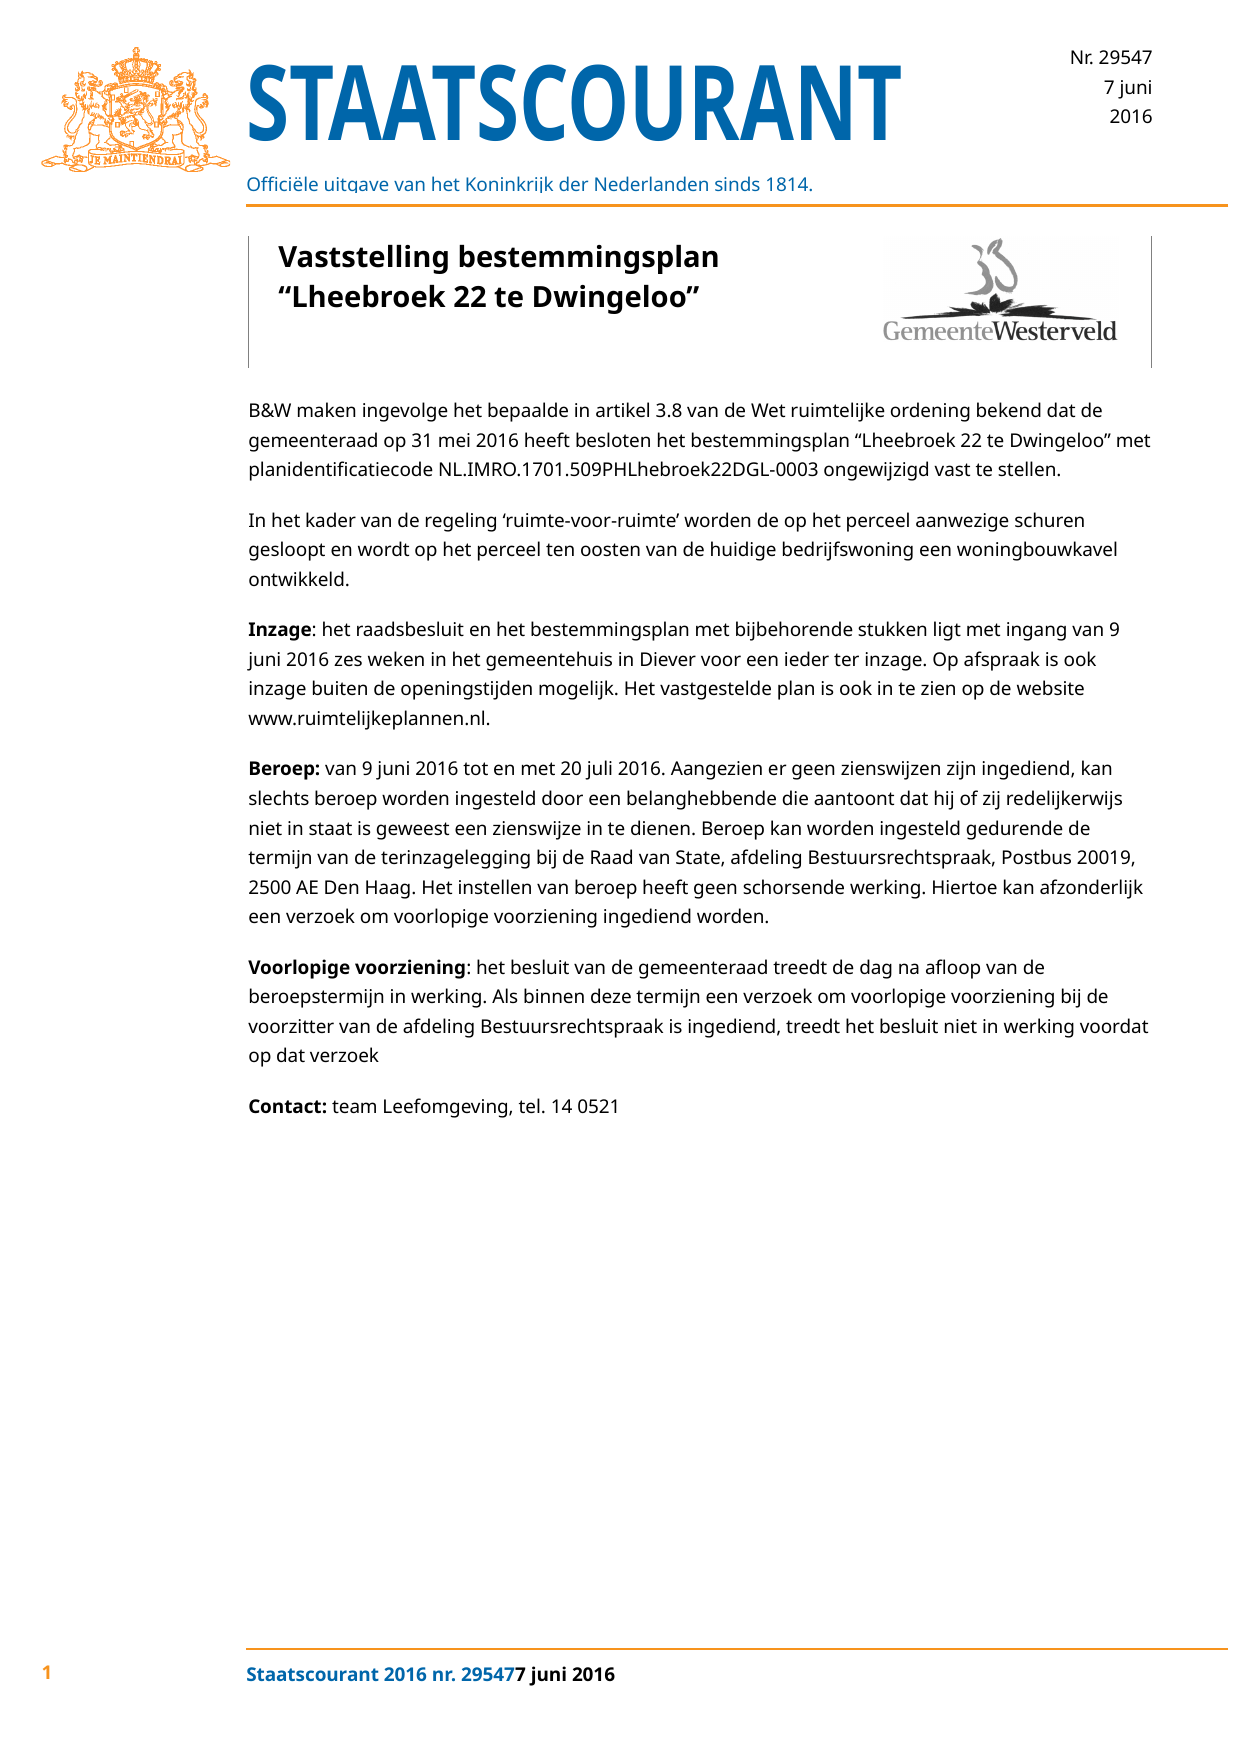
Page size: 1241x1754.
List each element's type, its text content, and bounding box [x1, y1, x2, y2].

table_header Vaststelling bestemmingsplan “Lheebroek 22 te Dwingeloo” [249, 236, 850, 368]
table_header [850, 236, 1151, 368]
text Voorlopige voorziening: het besluit van de gemeenteraad treedt de dag na afloop van de beroepstermijn in werking. Als binnen deze termijn een verzoek om voorlopige voorziening bij de voorzitter van de afdeling Bestuursrechtspraak is ingediend, treedt het besluit niet in werking voordat op dat verzoek [248, 954, 1152, 1068]
text Contact: team Leefomgeving, tel. 14 0521 [248, 1093, 1152, 1119]
text B&W maken ingevolge het bepaalde in artikel 3.8 van de Wet ruimtelijke ordening bekend dat de gemeenteraad op 31 mei 2016 heeft besloten het bestemmingsplan “Lheebroek 22 te Dwingeloo” met planidentificatiecode NL.IMRO.1701.509PHLhebroek22DGL-0003 ongewijzigd vast te stellen. [248, 397, 1152, 482]
picture [41, 47, 231, 172]
picture [882, 236, 1119, 342]
text Inzage: het raadsbesluit en het bestemmingsplan met bijbehorende stukken ligt met ingang van 9 juni 2016 zes weken in het gemeentehuis in Diever voor een ieder ter inzage. Op afspraak is ook inzage buiten de openingstijden mogelijk. Het vastgestelde plan is ook in te zien op de website www.ruimtelijkeplannen.nl. [248, 616, 1152, 731]
text In het kader van de regeling ‘ruimte-voor-ruimte’ worden de op het perceel aanwezige schuren gesloopt en wordt op het perceel ten oosten van de huidige bedrijfswoning een woningbouwkavel ontwikkeld. [248, 507, 1152, 592]
text Beroep: van 9 juni 2016 tot en met 20 juli 2016. Aangezien er geen zienswijzen zijn ingediend, kan slechts beroep worden ingesteld door een belanghebbende die aantoont dat hij of zij redelijkerwijs niet in staat is geweest een zienswijze in te dienen. Beroep kan worden ingesteld gedurende de termijn van de terinzagelegging bij de Raad van State, afdeling Bestuursrechtspraak, Postbus 20019, 2500 AE Den Haag. Het instellen van beroep heeft geen schorsende werking. Hiertoe kan afzonderlijk een verzoek om voorlopige voorziening ingediend worden. [248, 756, 1152, 929]
